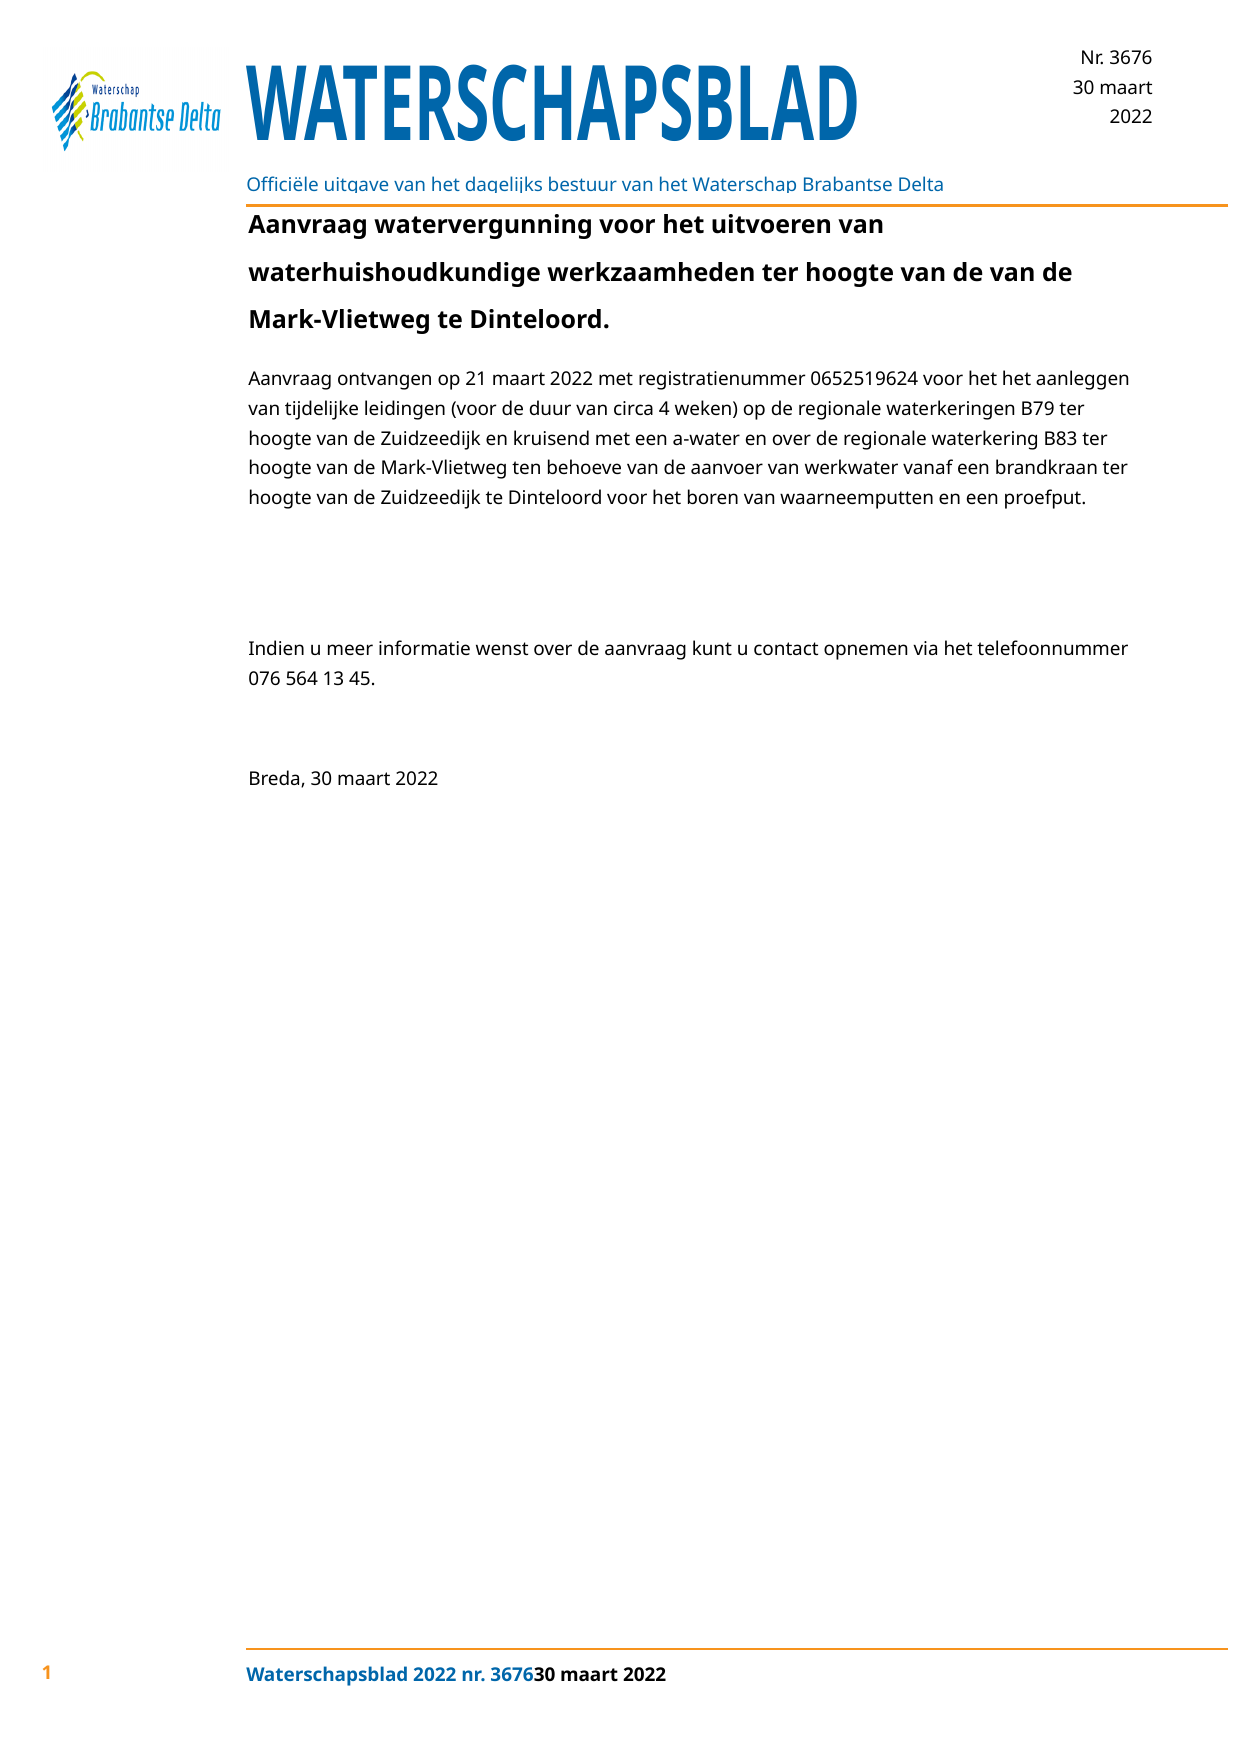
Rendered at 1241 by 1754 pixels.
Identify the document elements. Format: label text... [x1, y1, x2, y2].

text Breda, 30 maart 2022 [248, 766, 1152, 791]
text Indien u meer informatie wenst over de aanvraag kunt u contact opnemen via het telefoonnummer 076 564 13 45. [248, 635, 1152, 690]
text Aanvraag watervergunning voor het uitvoeren van waterhuishoudkundige werkzaamheden ter hoogte van de van de Mark-Vlietweg te Dinteloord. [248, 207, 1152, 336]
text Aanvraag ontvangen op 21 maart 2022 met registratienummer 0652519624 voor het het aanleggen van tijdelijke leidingen (voor de duur van circa 4 weken) op de regionale waterkeringen B79 ter hoogte van de Zuidzeedijk en kruisend met een a-water en over de regionale waterkering B83 ter hoogte van de Mark-Vlietweg ten behoeve van de aanvoer van werkwater vanaf een brandkraan ter hoogte van de Zuidzeedijk te Dinteloord voor het boren van waarneemputten en een proefput. [248, 366, 1152, 509]
picture [41, 47, 231, 172]
